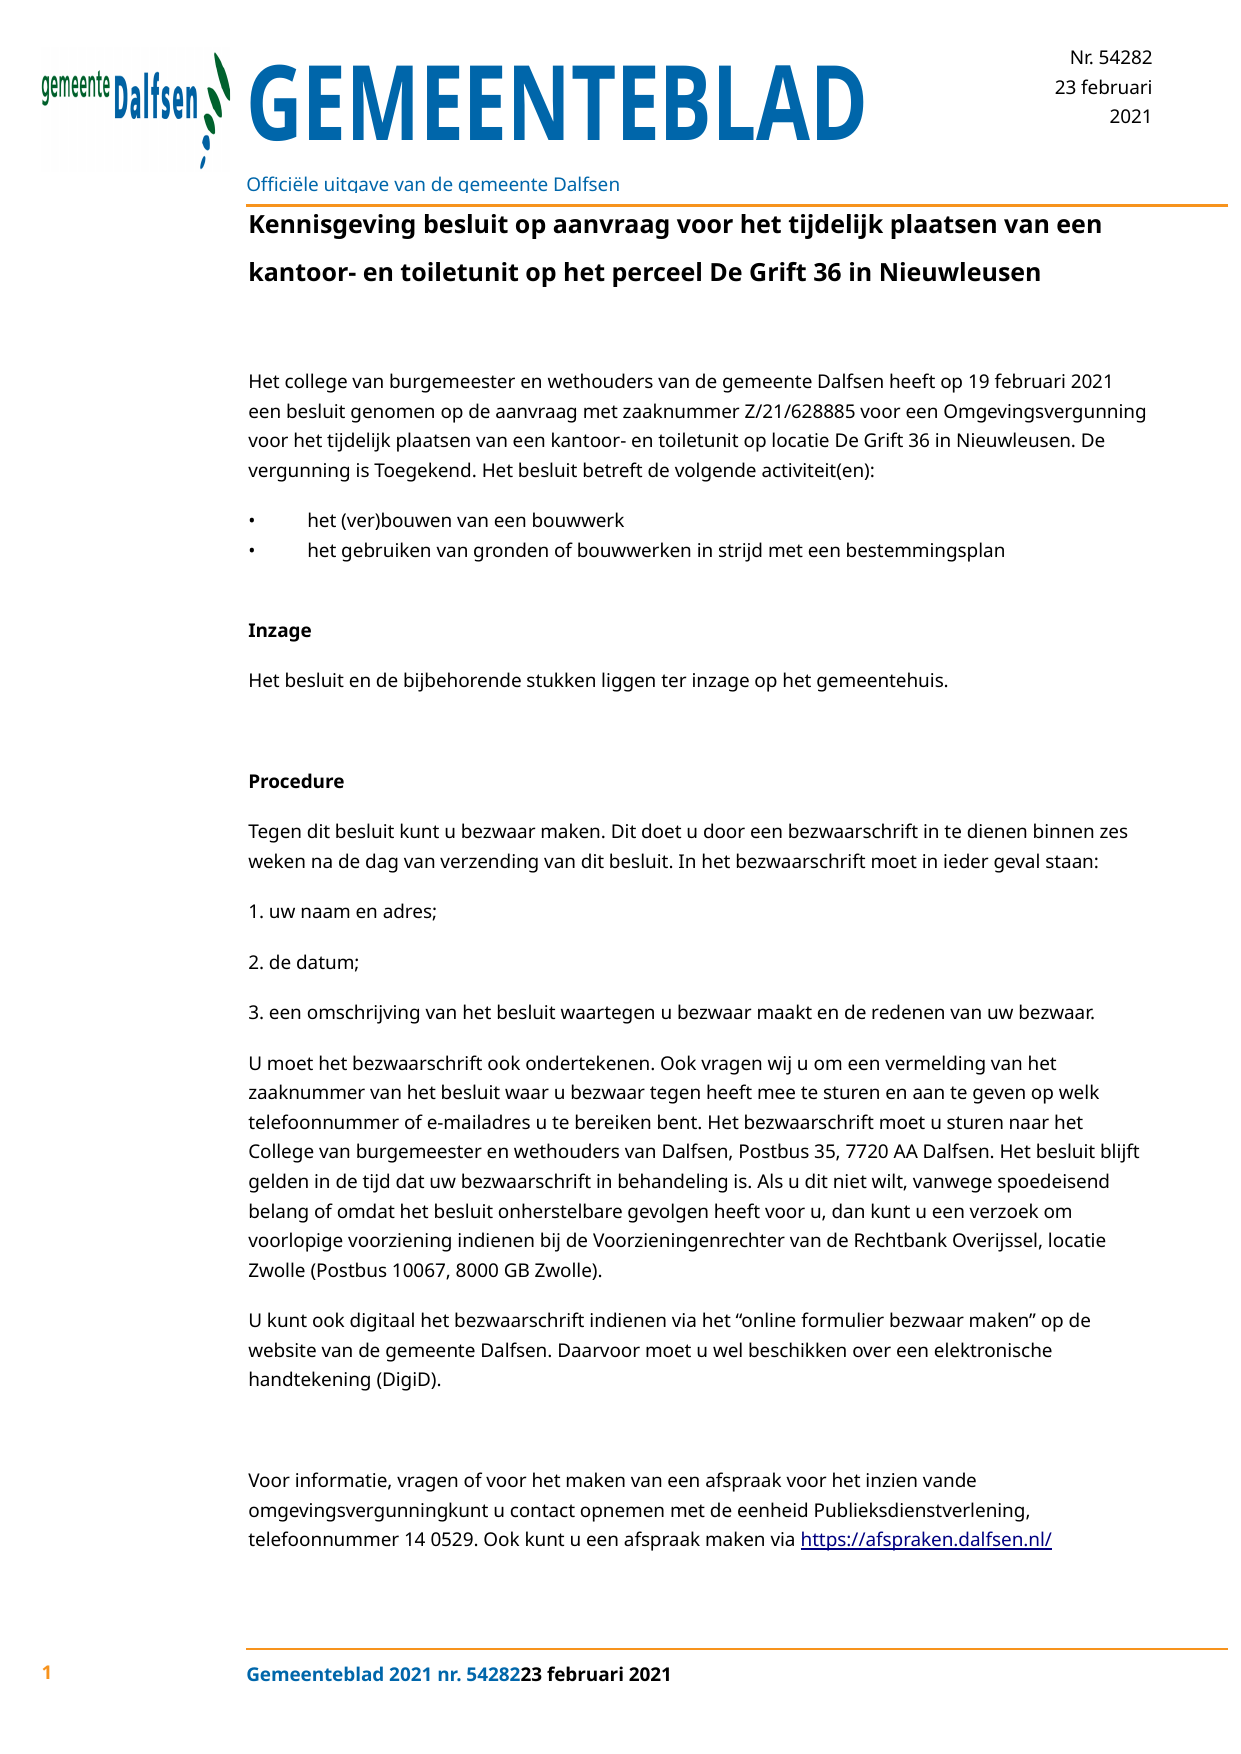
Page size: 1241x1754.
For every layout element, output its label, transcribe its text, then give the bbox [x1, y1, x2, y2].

text 2. de datum; [248, 949, 1152, 975]
text Procedure [248, 768, 1152, 794]
text Inzage [248, 617, 1152, 643]
text Kennisgeving besluit op aanvraag voor het tijdelijk plaatsen van een kantoor- en toiletunit op het perceel De Grift 36 in Nieuwleusen [248, 207, 1152, 288]
text Het besluit en de bijbehorende stukken liggen ter inzage op het gemeentehuis. [248, 667, 1152, 693]
text 1. uw naam en adres; [248, 899, 1152, 924]
text Tegen dit besluit kunt u bezwaar maken. Dit doet u door een bezwaarschrift in te dienen binnen zes weken na de dag van verzending van dit besluit. In het bezwaarschrift moet in ieder geval staan: [248, 819, 1152, 874]
text U kunt ook digitaal het bezwaarschrift indienen via het “online formulier bezwaar maken” op de website van de gemeente Dalfsen. Daarvoor moet u wel beschikken over een elektronische handtekening (DigiD). [248, 1307, 1152, 1392]
list het gebruiken van gronden of bouwwerken in strijd met een bestemmingsplan [248, 537, 1152, 563]
list het (ver)bouwen van een bouwwerk [248, 507, 1152, 533]
text U moet het bezwaarschrift ook ondertekenen. Ook vragen wij u om een vermelding van het zaaknummer van het besluit waar u bezwaar tegen heeft mee te sturen en aan te geven op welk telefoonnummer of e-mailadres u te bereiken bent. Het bezwaarschrift moet u sturen naar het College van burgemeester en wethouders van Dalfsen, Postbus 35, 7720 AA Dalfsen. Het besluit blijft gelden in de tijd dat uw bezwaarschrift in behandeling is. Als u dit niet wilt, vanwege spoedeisend belang of omdat het besluit onherstelbare gevolgen heeft voor u, dan kunt u een verzoek om voorlopige voorziening indienen bij de Voorzieningenrechter van de Rechtbank Overijssel, locatie Zwolle (Postbus 10067, 8000 GB Zwolle). [248, 1050, 1152, 1283]
text 3. een omschrijving van het besluit waartegen u bezwaar maakt en de redenen van uw bezwaar. [248, 999, 1152, 1025]
text Voor informatie, vragen of voor het maken van een afspraak voor het inzien vande omgevingsvergunningkunt u contact opnemen met de eenheid Publieksdienstverlening, telefoonnummer 14 0529. Ook kunt u een afspraak maken via https://afspraken.dalfsen.nl/ [248, 1467, 1152, 1552]
picture [41, 47, 231, 172]
text Het college van burgemeester en wethouders van de gemeente Dalfsen heeft op 19 februari 2021 een besluit genomen op de aanvraag met zaaknummer Z/21/628885 voor een Omgevingsvergunning voor het tijdelijk plaatsen van een kantoor- en toiletunit op locatie De Grift 36 in Nieuwleusen. De vergunning is Toegekend. Het besluit betreft de volgende activiteit(en): [248, 368, 1152, 483]
